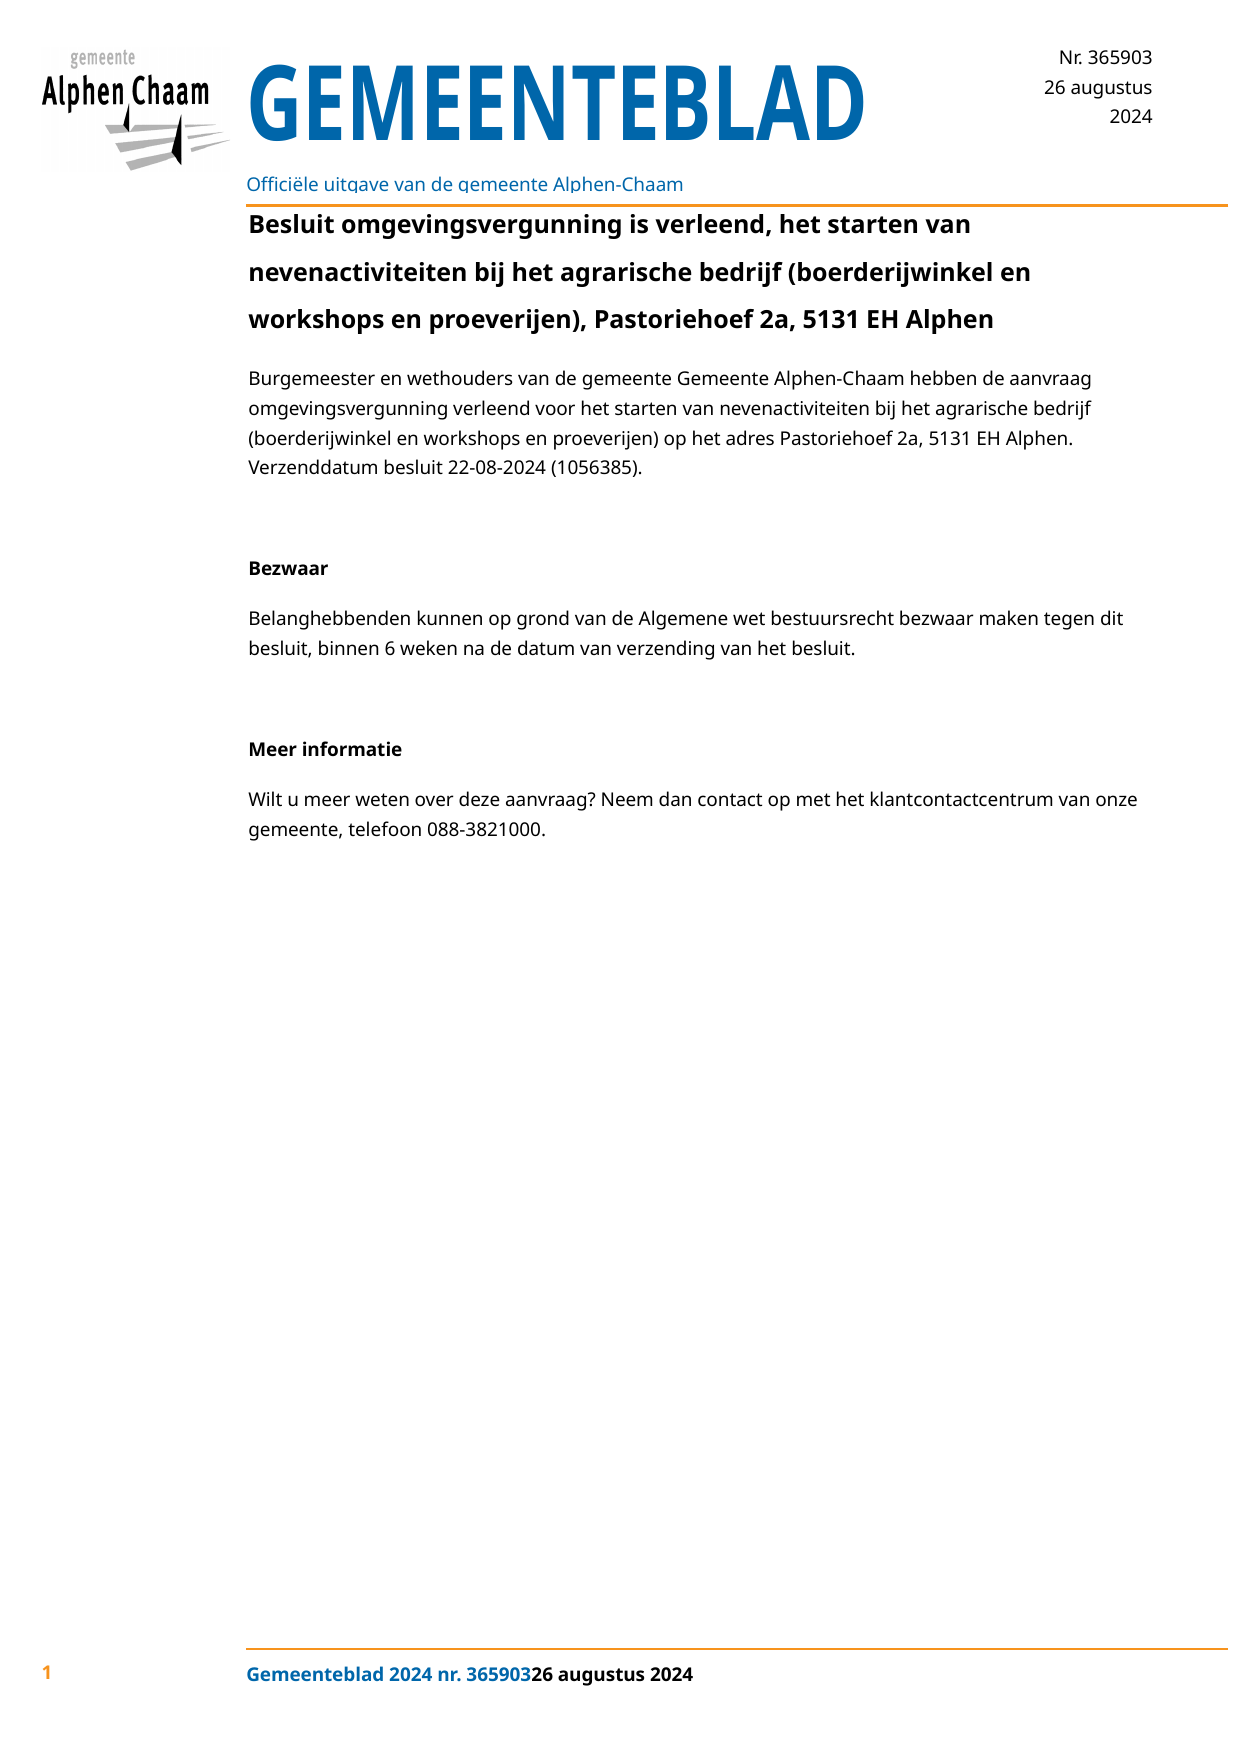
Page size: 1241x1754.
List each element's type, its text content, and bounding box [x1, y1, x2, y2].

text Besluit omgevingsvergunning is verleend, het starten van nevenactiviteiten bij het agrarische bedrijf (boerderijwinkel en workshops en proeverijen), Pastoriehoef 2a, 5131 EH Alphen [248, 207, 1152, 336]
text Wilt u meer weten over deze aanvraag? Neem dan contact op met het klantcontactcentrum van onze gemeente, telefoon 088-3821000. [248, 786, 1152, 842]
text Belanghebbenden kunnen op grond van de Algemene wet bestuursrecht bezwaar maken tegen dit besluit, binnen 6 weken na de datum van verzending van het besluit. [248, 606, 1152, 661]
text Meer informatie [248, 736, 1152, 762]
text Bezwaar [248, 555, 1152, 581]
picture [41, 47, 231, 172]
text Burgemeester en wethouders van de gemeente Gemeente Alphen-Chaam hebben de aanvraag omgevingsvergunning verleend voor het starten van nevenactiviteiten bij het agrarische bedrijf (boerderijwinkel en workshops en proeverijen) op het adres Pastoriehoef 2a, 5131 EH Alphen. Verzenddatum besluit 22-08-2024 (1056385). [248, 366, 1152, 480]
